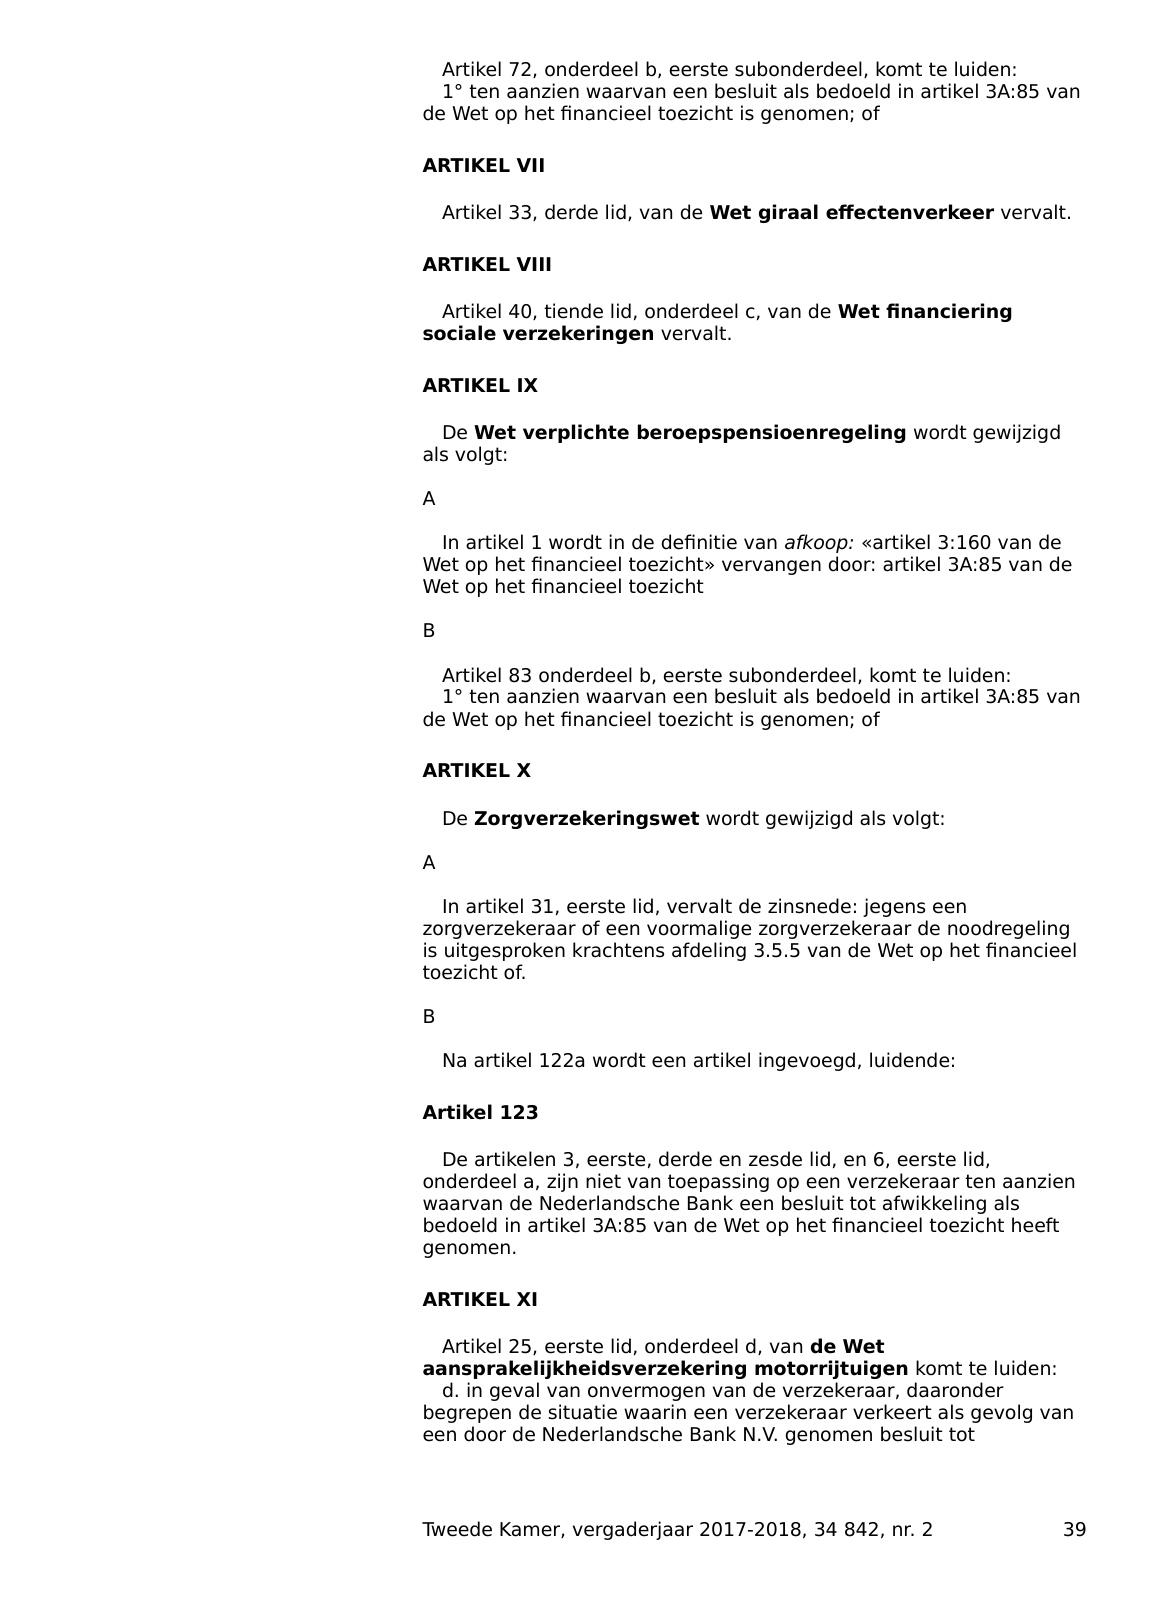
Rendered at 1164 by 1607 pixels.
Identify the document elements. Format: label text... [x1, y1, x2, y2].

subtitle ARTIKEL VIII [422, 254, 1087, 276]
text In artikel 31, eerste lid, vervalt de zinsnede: jegens een zorgverzekeraar of een voormalige zorgverzekeraar de noodregeling is uitgesproken krachtens afdeling 3.5.5 van de Wet op het financieel toezicht of. [422, 896, 1087, 984]
subtitle ARTIKEL XI [422, 1289, 1087, 1311]
text 1° ten aanzien waarvan een besluit als bedoeld in artikel 3A:85 van de Wet op het financieel toezicht is genomen; of [422, 686, 1087, 730]
subtitle ARTIKEL X [422, 760, 1087, 782]
text Artikel 25, eerste lid, onderdeel d, van de Wet aansprakelijkheidsverzekering motorrijtuigen komt te luiden: [422, 1336, 1087, 1380]
text d. in geval van onvermogen van de verzekeraar, daaronder begrepen de situatie waarin een verzekeraar verkeert als gevolg van een door de Nederlandsche Bank N.V. genomen besluit tot [422, 1380, 1087, 1446]
text Artikel 72, onderdeel b, eerste subonderdeel, komt te luiden: [422, 59, 1087, 81]
subtitle Artikel 123 [422, 1102, 1087, 1124]
text In artikel 1 wordt in de definitie van afkoop: «artikel 3:160 van de Wet op het financieel toezicht» vervangen door: artikel 3A:85 van de Wet op het financieel toezicht [422, 532, 1087, 598]
text Na artikel 122a wordt een artikel ingevoegd, luidende: [422, 1050, 1087, 1072]
subtitle ARTIKEL VII [422, 155, 1087, 177]
text De Zorgverzekeringswet wordt gewijzigd als volgt: [422, 807, 1087, 829]
text Artikel 40, tiende lid, onderdeel c, van de Wet financiering sociale verzekeringen vervalt. [422, 301, 1087, 345]
text Artikel 83 onderdeel b, eerste subonderdeel, komt te luiden: [422, 664, 1087, 686]
text B [422, 1006, 1087, 1028]
text Artikel 33, derde lid, van de Wet giraal effectenverkeer vervalt. [422, 202, 1087, 224]
text A [422, 488, 1087, 510]
subtitle ARTIKEL IX [422, 375, 1087, 397]
text B [422, 620, 1087, 642]
text A [422, 852, 1087, 873]
text 1° ten aanzien waarvan een besluit als bedoeld in artikel 3A:85 van de Wet op het financieel toezicht is genomen; of [422, 81, 1087, 125]
text De Wet verplichte beroepspensioenregeling wordt gewijzigd als volgt: [422, 422, 1087, 466]
text De artikelen 3, eerste, derde en zesde lid, en 6, eerste lid, onderdeel a, zijn niet van toepassing op een verzekeraar ten aanzien waarvan de Nederlandsche Bank een besluit tot afwikkeling als bedoeld in artikel 3A:85 van de Wet op het financieel toezicht heeft genomen. [422, 1149, 1087, 1259]
